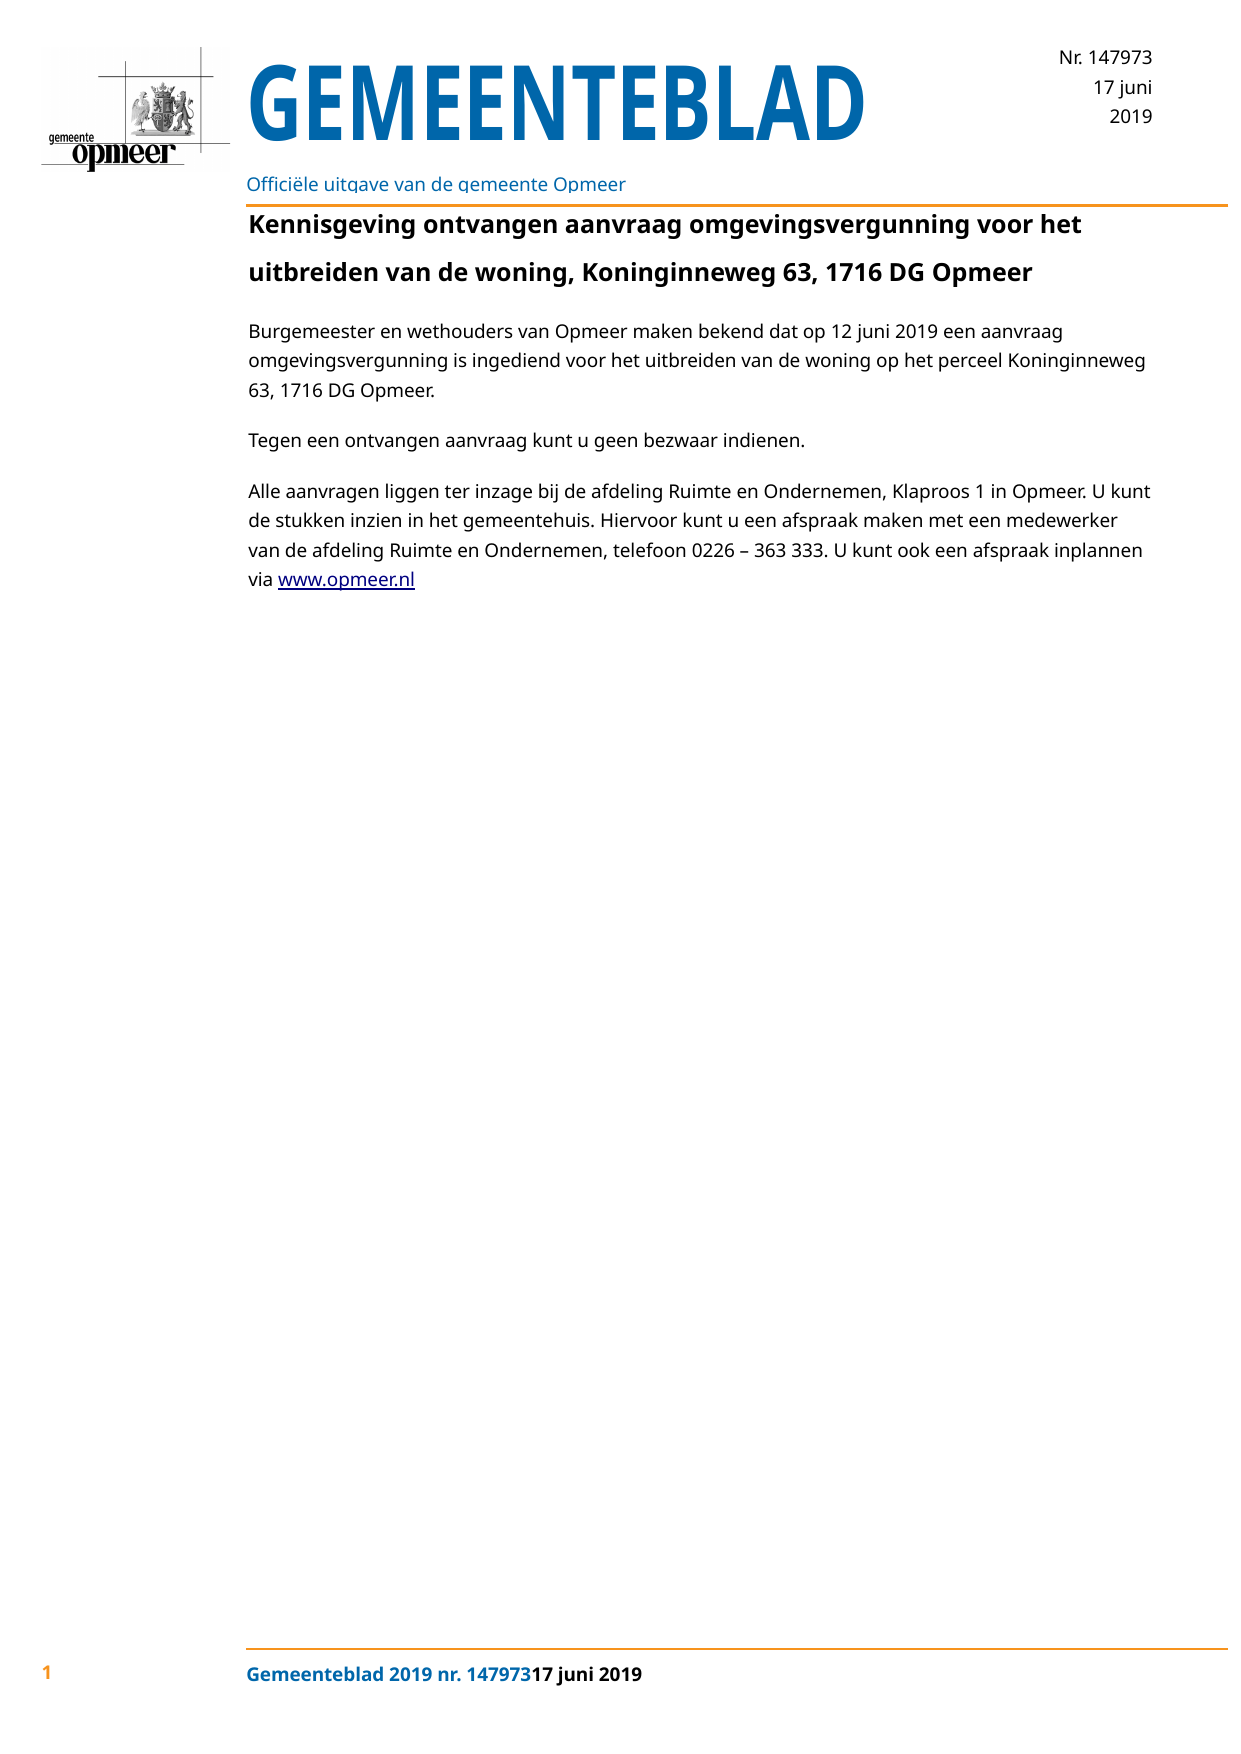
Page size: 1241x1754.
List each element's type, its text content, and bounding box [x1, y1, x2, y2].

text Alle aanvragen liggen ter inzage bij de afdeling Ruimte en Ondernemen, Klaproos 1 in Opmeer. U kunt de stukken inzien in het gemeentehuis. Hiervoor kunt u een afspraak maken met een medewerker van de afdeling Ruimte en Ondernemen, telefoon 0226 – 363 333. U kunt ook een afspraak inplannen via www.opmeer.nl [248, 478, 1152, 592]
text Kennisgeving ontvangen aanvraag omgevingsvergunning voor het uitbreiden van de woning, Koninginneweg 63, 1716 DG Opmeer [248, 207, 1152, 288]
text Tegen een ontvangen aanvraag kunt u geen bezwaar indienen. [248, 427, 1152, 453]
text Burgemeester en wethouders van Opmeer maken bekend dat op 12 juni 2019 een aanvraag omgevingsvergunning is ingediend voor het uitbreiden van de woning op het perceel Koninginneweg 63, 1716 DG Opmeer. [248, 318, 1152, 403]
picture [41, 47, 231, 172]
